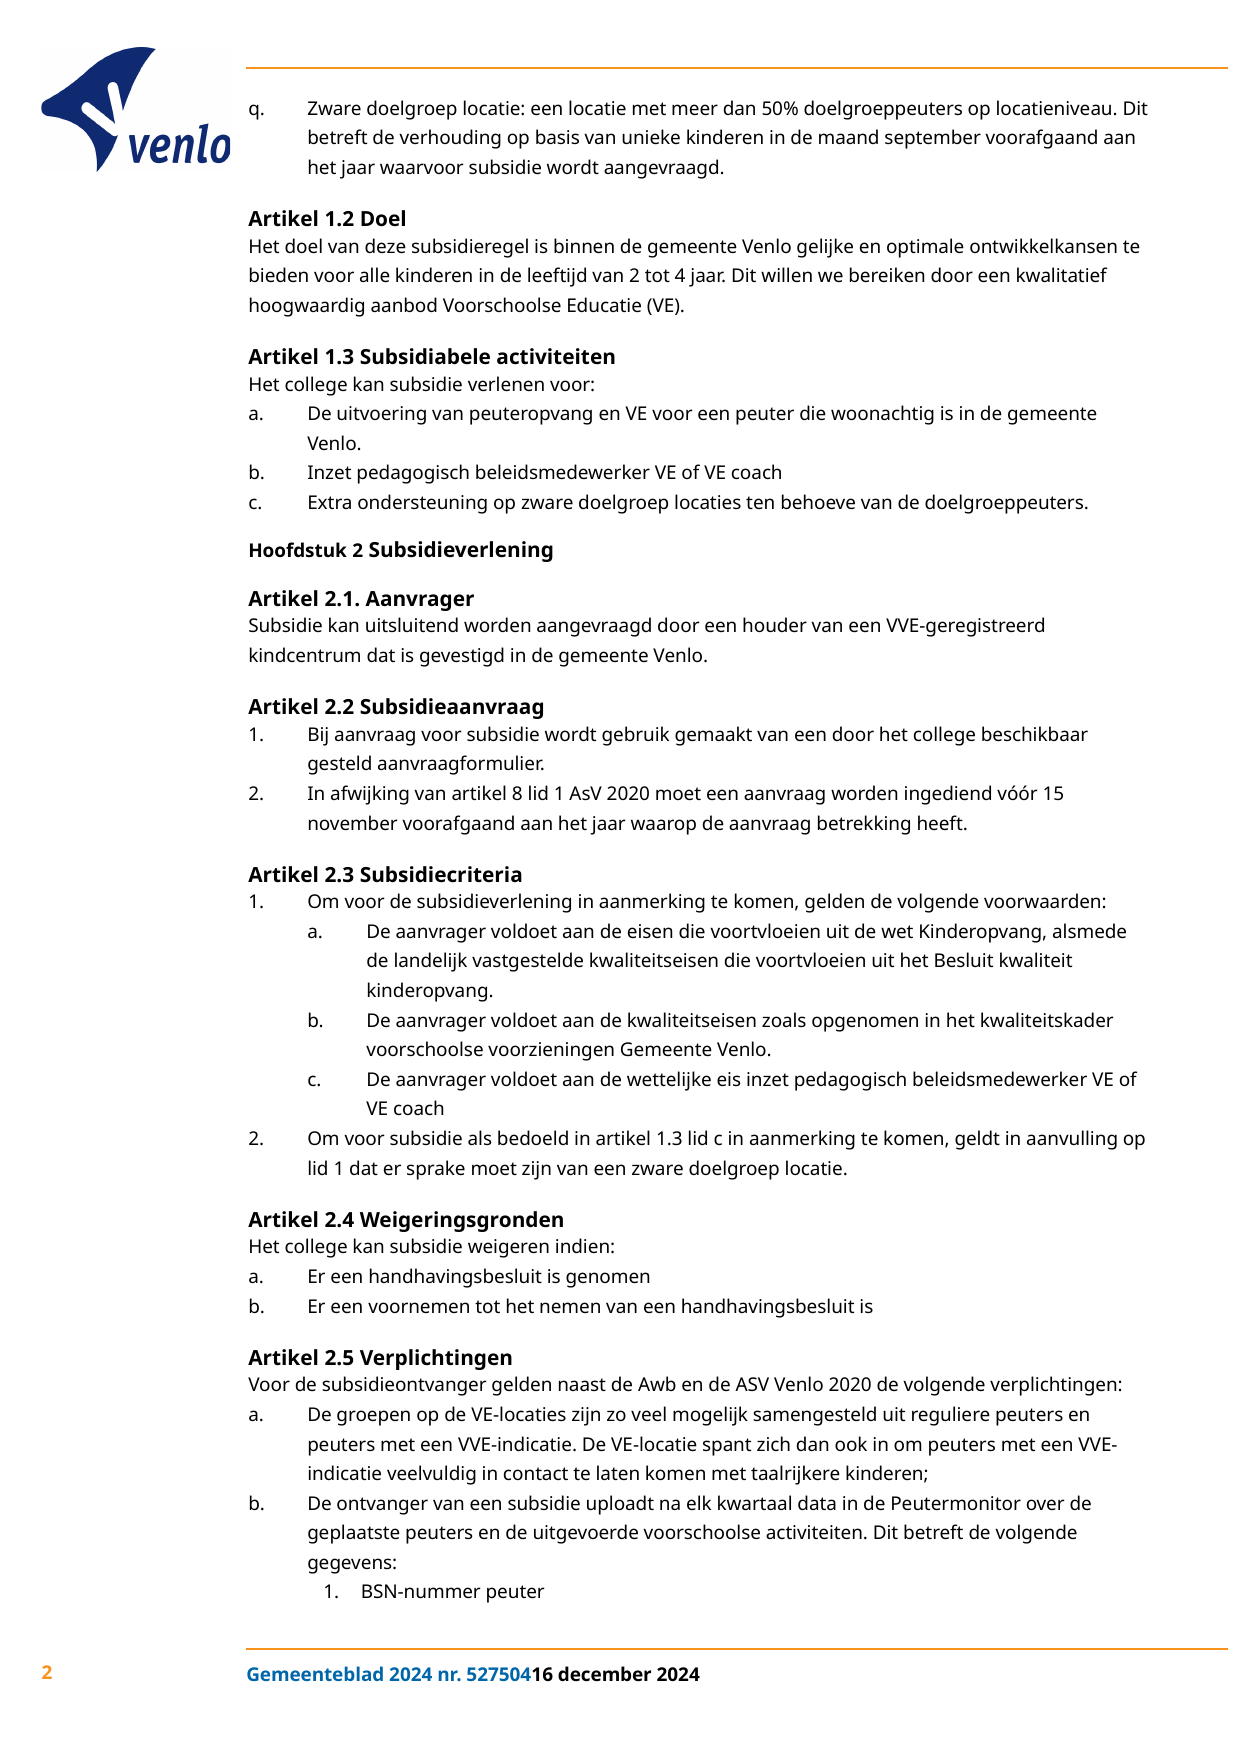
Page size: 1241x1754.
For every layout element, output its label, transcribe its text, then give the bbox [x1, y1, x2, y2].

list De aanvrager voldoet aan de wettelijke eis inzet pedagogisch beleidsmedewerker VE of VE coach [307, 1066, 1152, 1121]
picture [41, 47, 231, 172]
text Artikel 2.4 Weigeringsgronden [248, 1205, 1152, 1234]
list Bij aanvraag voor subsidie wordt gebruik gemaakt van een door het college beschikbaar gesteld aanvraagformulier. [248, 721, 1152, 776]
text Het college kan subsidie weigeren indien: [248, 1234, 1152, 1259]
text Het doel van deze subsidieregel is binnen de gemeente Venlo gelijke en optimale ontwikkelkansen te bieden voor alle kinderen in de leeftijd van 2 tot 4 jaar. Dit willen we bereiken door een kwalitatief hoogwaardig aanbod Voorschoolse Educatie (VE). [248, 233, 1152, 318]
list De aanvrager voldoet aan de kwaliteitseisen zoals opgenomen in het kwaliteitskader voorschoolse voorzieningen Gemeente Venlo. [307, 1007, 1152, 1062]
list Er een voornemen tot het nemen van een handhavingsbesluit is [248, 1293, 1152, 1318]
list BSN-nummer peuter [323, 1579, 1152, 1604]
list Zware doelgroep locatie: een locatie met meer dan 50% doelgroeppeuters op locatieniveau. Dit betreft de verhouding op basis van unieke kinderen in de maand september voorafgaand aan het jaar waarvoor subsidie wordt aangevraagd. [248, 95, 1152, 180]
list De aanvrager voldoet aan de eisen die voortvloeien uit de wet Kinderopvang, alsmede de landelijk vastgestelde kwaliteitseisen die voortvloeien uit het Besluit kwaliteit kinderopvang. [307, 918, 1152, 1003]
text Artikel 1.2 Doel [248, 204, 1152, 233]
text Artikel 2.5 Verplichtingen [248, 1343, 1152, 1372]
text Artikel 2.1. Aanvrager [248, 584, 1152, 612]
text Het college kan subsidie verlenen voor: [248, 371, 1152, 397]
list Inzet pedagogisch beleidsmedewerker VE of VE coach [248, 459, 1152, 485]
text Artikel 1.3 Subsidiabele activiteiten [248, 342, 1152, 371]
list De groepen op de VE-locaties zijn zo veel mogelijk samengesteld uit reguliere peuters en peuters met een VVE-indicatie. De VE-locatie spant zich dan ook in om peuters met een VVE-indicatie veelvuldig in contact te laten komen met taalrijkere kinderen; [248, 1401, 1152, 1486]
text Artikel 2.3 Subsidiecriteria [248, 860, 1152, 888]
list In afwijking van artikel 8 lid 1 AsV 2020 moet een aanvraag worden ingediend vóór 15 november voorafgaand aan het jaar waarop de aanvraag betrekking heeft. [248, 780, 1152, 835]
list Er een handhavingsbesluit is genomen [248, 1263, 1152, 1289]
text Artikel 2.2 Subsidieaanvraag [248, 692, 1152, 721]
list De uitvoering van peuteropvang en VE voor een peuter die woonachtig is in de gemeente Venlo. [248, 400, 1152, 456]
text Subsidie kan uitsluitend worden aangevraagd door een houder van een VVE-geregistreerd kindcentrum dat is gevestigd in de gemeente Venlo. [248, 612, 1152, 668]
text Voor de subsidieontvanger gelden naast de Awb en de ASV Venlo 2020 de volgende verplichtingen: [248, 1372, 1152, 1397]
list De ontvanger van een subsidie uploadt na elk kwartaal data in de Peutermonitor over de geplaatste peuters en de uitgevoerde voorschoolse activiteiten. Dit betreft de volgende gegevens: [248, 1490, 1152, 1575]
list Om voor de subsidieverlening in aanmerking te komen, gelden de volgende voorwaarden: [248, 888, 1152, 914]
text Hoofdstuk 2 Subsidieverlening [248, 535, 1152, 563]
list Om voor subsidie als bedoeld in artikel 1.3 lid c in aanmerking te komen, geldt in aanvulling op lid 1 dat er sprake moet zijn van een zware doelgroep locatie. [248, 1125, 1152, 1181]
list Extra ondersteuning op zware doelgroep locaties ten behoeve van de doelgroeppeuters. [248, 489, 1152, 515]
